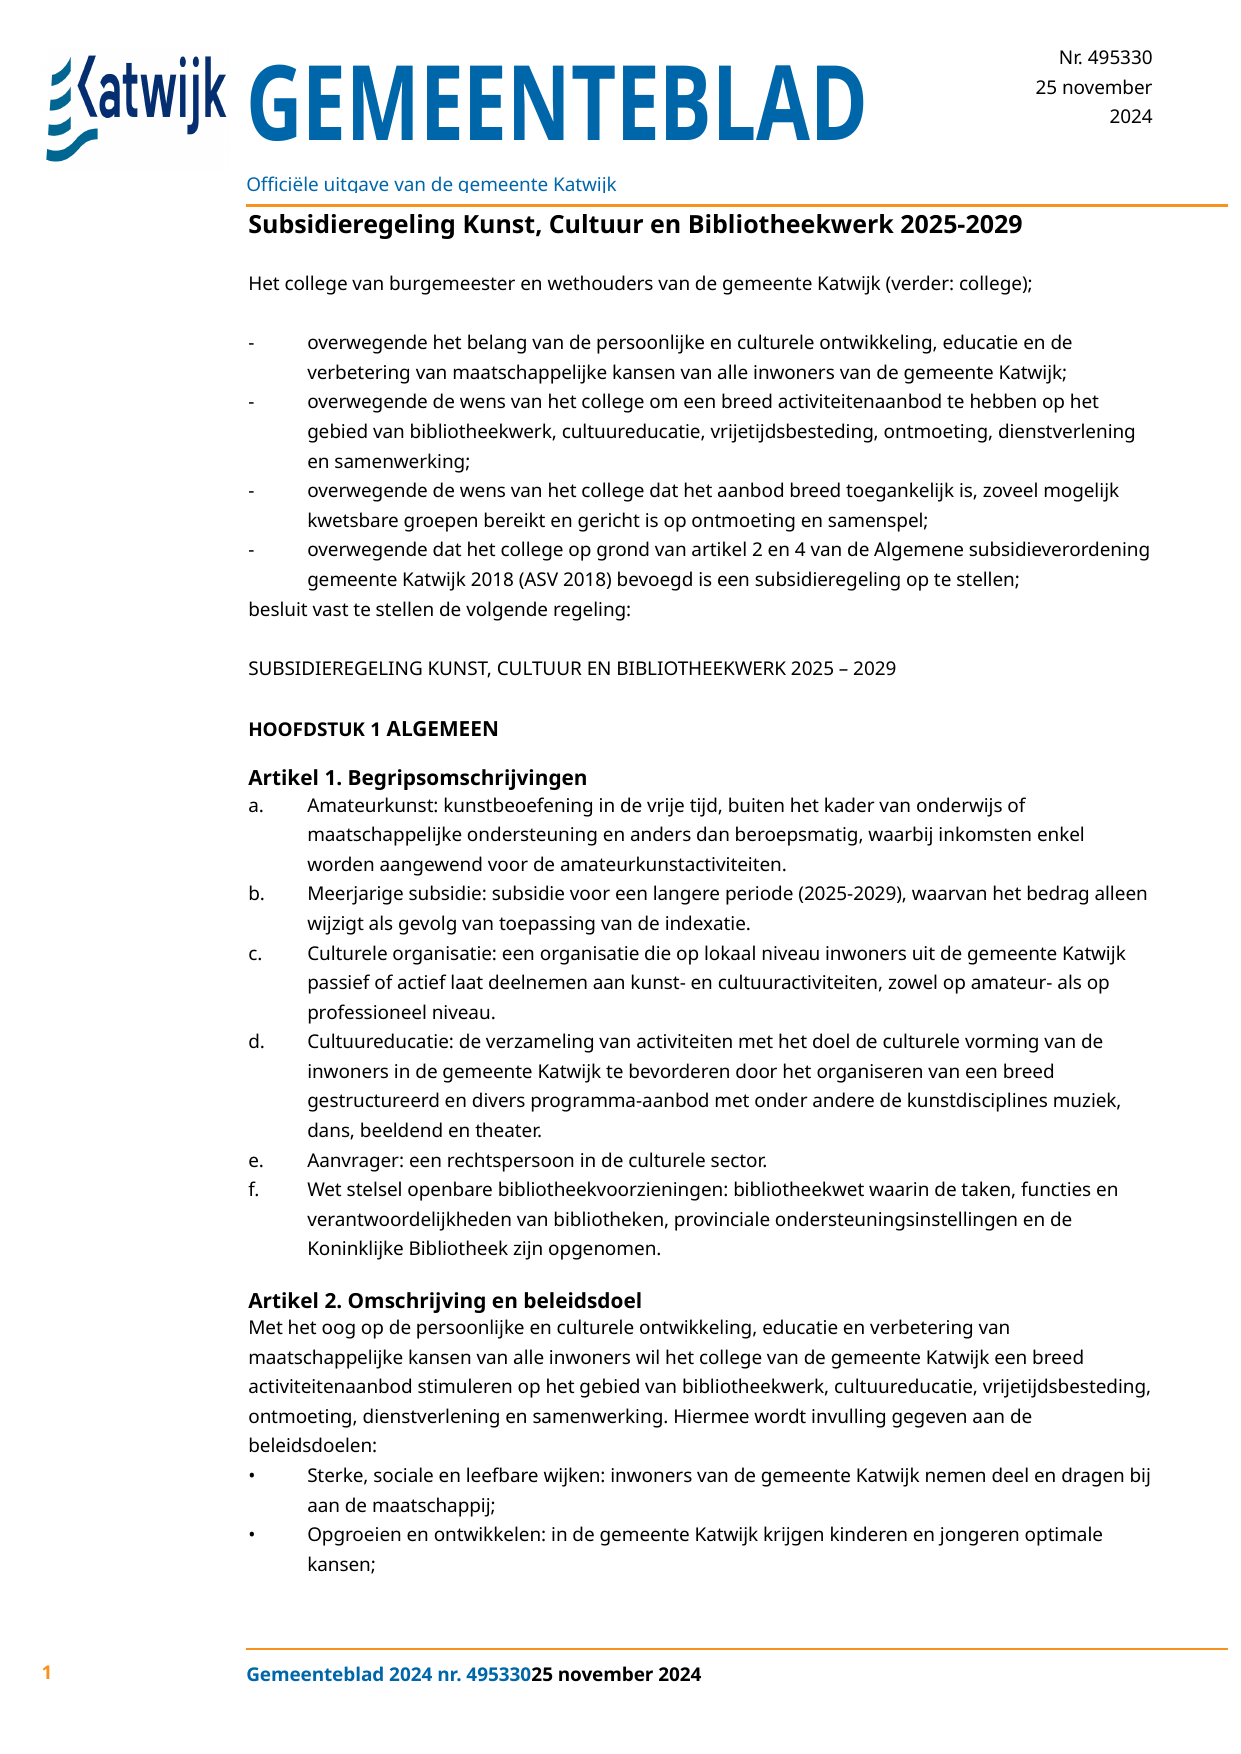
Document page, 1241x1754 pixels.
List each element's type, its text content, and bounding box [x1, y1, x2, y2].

list Culturele organisatie: een organisatie die op lokaal niveau inwoners uit de gemeente Katwijk passief of actief laat deelnemen aan kunst- en cultuuractiviteiten, zowel op amateur- als op professioneel niveau. [248, 940, 1152, 1024]
list overwegende de wens van het college om een breed activiteitenaanbod te hebben op het gebied van bibliotheekwerk, cultuureducatie, vrijetijdsbesteding, ontmoeting, dienstverlening en samenwerking; [248, 389, 1152, 473]
list Cultuureducatie: de verzameling van activiteiten met het doel de culturele vorming van de inwoners in de gemeente Katwijk te bevorderen door het organiseren van een breed gestructureerd en divers programma-aanbod met onder andere de kunstdisciplines muziek, dans, beeldend en theater. [248, 1028, 1152, 1143]
list Opgroeien en ontwikkelen: in de gemeente Katwijk krijgen kinderen en jongeren optimale kansen; [248, 1521, 1152, 1577]
list overwegende het belang van de persoonlijke en culturele ontwikkeling, educatie en de verbetering van maatschappelijke kansen van alle inwoners van de gemeente Katwijk; [248, 329, 1152, 385]
text Artikel 1. Begripsomschrijvingen [248, 763, 1152, 792]
text SUBSIDIEREGELING KUNST, CULTUUR EN BIBLIOTHEEKWERK 2025 – 2029 [248, 655, 1152, 681]
list overwegende de wens van het college dat het aanbod breed toegankelijk is, zoveel mogelijk kwetsbare groepen bereikt en gericht is op ontmoeting en samenspel; [248, 477, 1152, 533]
text HOOFDSTUK 1 ALGEMEEN [248, 714, 1152, 742]
text Met het oog op de persoonlijke en culturele ontwikkeling, educatie en verbetering van maatschappelijke kansen van alle inwoners wil het college van de gemeente Katwijk een breed activiteitenaanbod stimuleren op het gebied van bibliotheekwerk, cultuureducatie, vrijetijdsbesteding, ontmoeting, dienstverlening en samenwerking. Hiermee wordt invulling gegeven aan de beleidsdoelen: [248, 1314, 1152, 1458]
list Amateurkunst: kunstbeoefening in de vrije tijd, buiten het kader van onderwijs of maatschappelijke ondersteuning en anders dan beroepsmatig, waarbij inkomsten enkel worden aangewend voor de amateurkunstactiviteiten. [248, 792, 1152, 877]
list Wet stelsel openbare bibliotheekvoorzieningen: bibliotheekwet waarin de taken, functies en verantwoordelijkheden van bibliotheken, provinciale ondersteuningsinstellingen en de Koninklijke Bibliotheek zijn opgenomen. [248, 1176, 1152, 1261]
picture [41, 47, 231, 172]
list overwegende dat het college op grond van artikel 2 en 4 van de Algemene subsidieverordening gemeente Katwijk 2018 (ASV 2018) bevoegd is een subsidieregeling op te stellen; [248, 537, 1152, 592]
text Subsidieregeling Kunst, Cultuur en Bibliotheekwerk 2025-2029 [248, 207, 1152, 241]
list Aanvrager: een rechtspersoon in de culturele sector. [248, 1147, 1152, 1172]
text Het college van burgemeester en wethouders van de gemeente Katwijk (verder: college); [248, 270, 1152, 296]
list Meerjarige subsidie: subsidie voor een langere periode (2025-2029), waarvan het bedrag alleen wijzigt als gevolg van toepassing van de indexatie. [248, 881, 1152, 936]
text besluit vast te stellen de volgende regeling: [248, 596, 1152, 621]
text Artikel 2. Omschrijving en beleidsdoel [248, 1286, 1152, 1314]
list Sterke, sociale en leefbare wijken: inwoners van de gemeente Katwijk nemen deel en dragen bij aan de maatschappij; [248, 1462, 1152, 1518]
